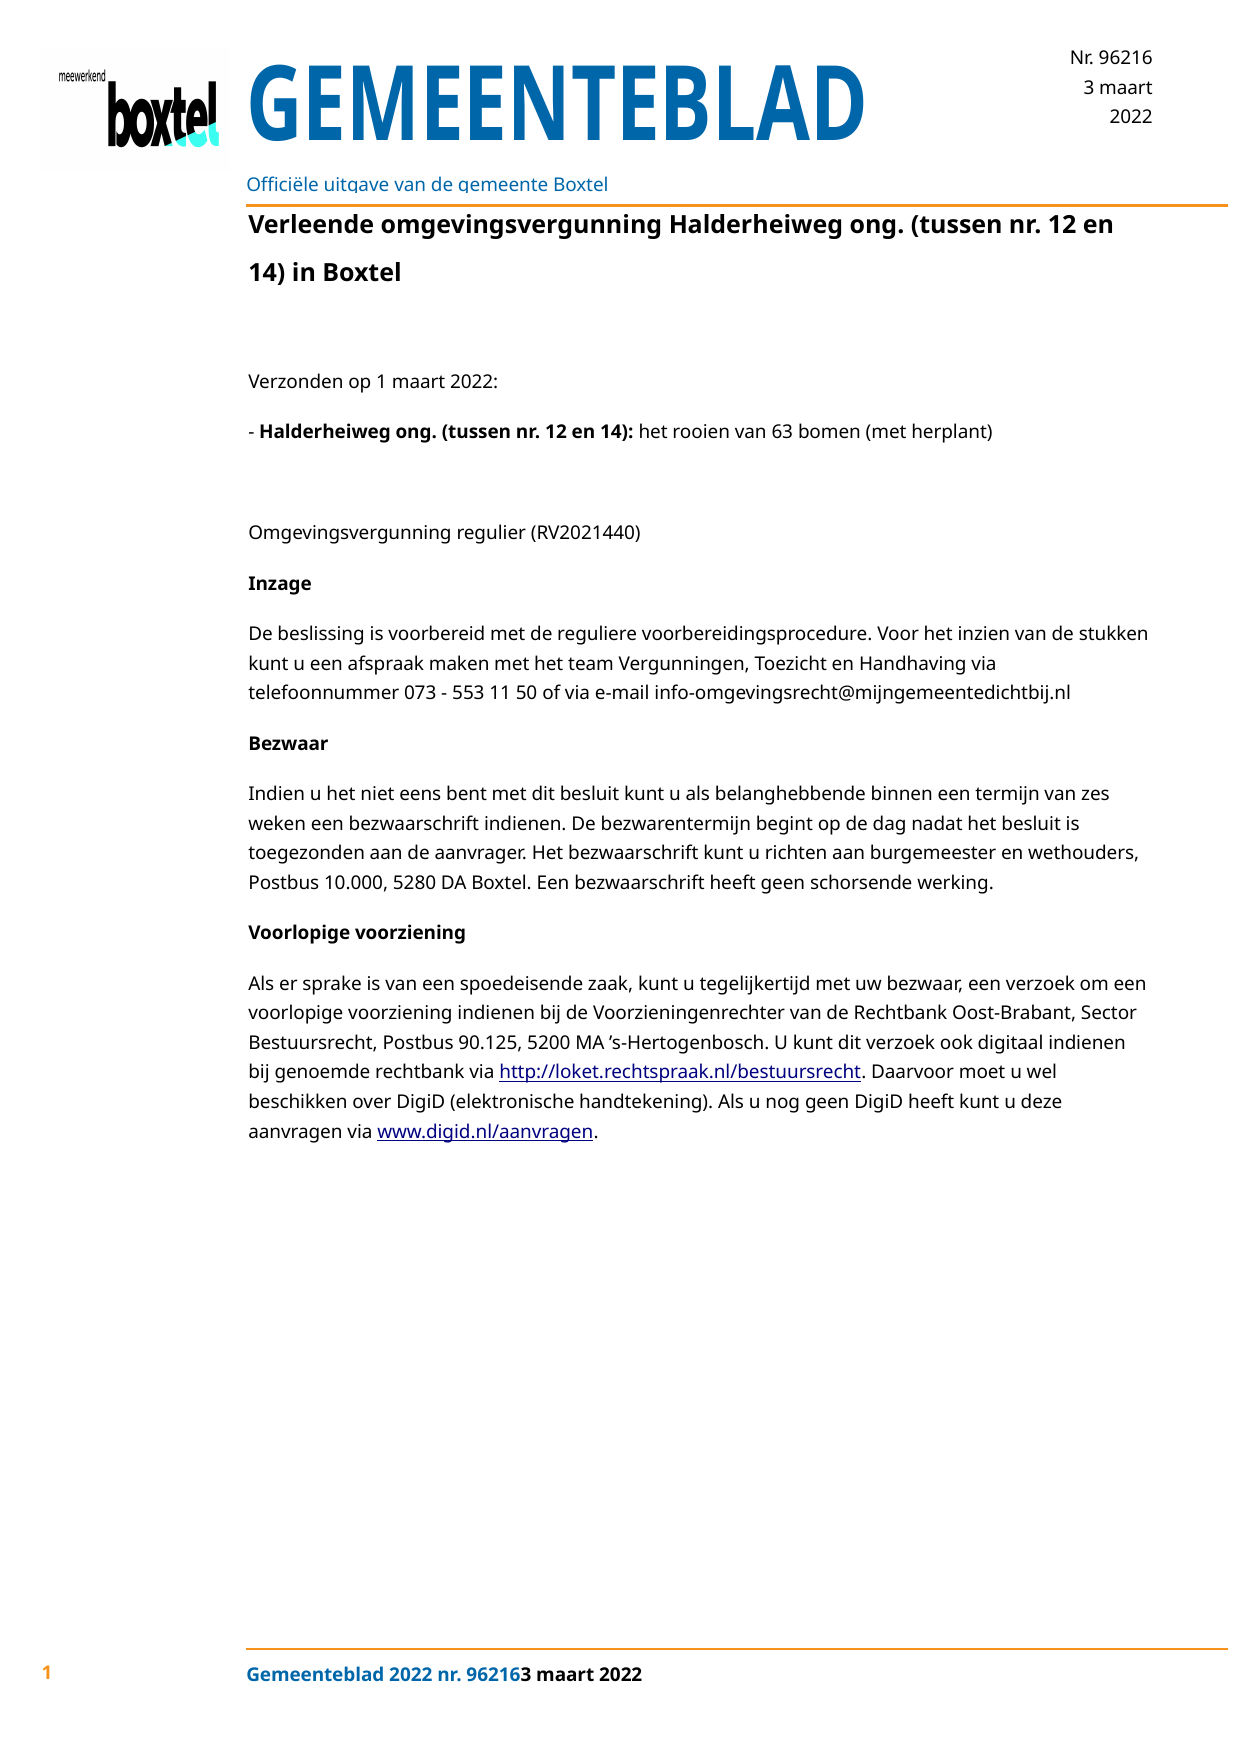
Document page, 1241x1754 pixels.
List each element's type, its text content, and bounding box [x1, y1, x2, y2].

text Inzage [248, 570, 1152, 596]
text Verleende omgevingsvergunning Halderheiweg ong. (tussen nr. 12 en 14) in Boxtel [248, 207, 1152, 288]
text De beslissing is voorbereid met de reguliere voorbereidingsprocedure. Voor het inzien van de stukken kunt u een afspraak maken met het team Vergunningen, Toezicht en Handhaving via telefoonnummer 073 - 553 11 50 of via e-mail info-omgevingsrecht@mijngemeentedichtbij.nl [248, 620, 1152, 705]
text Omgevingsvergunning regulier (RV2021440) [248, 519, 1152, 545]
text Indien u het niet eens bent met dit besluit kunt u als belanghebbende binnen een termijn van zes weken een bezwaarschrift indienen. De bezwarentermijn begint op de dag nadat het besluit is toegezonden aan de aanvrager. Het bezwaarschrift kunt u richten aan burgemeester en wethouders, Postbus 10.000, 5280 DA Boxtel. Een bezwaarschrift heeft geen schorsende werking. [248, 780, 1152, 895]
text Bezwaar [248, 730, 1152, 756]
text Verzonden op 1 maart 2022: [248, 368, 1152, 394]
text Voorlopige voorziening [248, 919, 1152, 945]
text - Halderheiweg ong. (tussen nr. 12 en 14): het rooien van 63 bomen (met herplant) [248, 419, 1152, 444]
text Als er sprake is van een spoedeisende zaak, kunt u tegelijkertijd met uw bezwaar, een verzoek om een voorlopige voorziening indienen bij de Voorzieningenrechter van de Rechtbank Oost-Brabant, Sector Bestuursrecht, Postbus 90.125, 5200 MA ’s-Hertogenbosch. U kunt dit verzoek ook digitaal indienen bij genoemde rechtbank via http://loket.rechtspraak.nl/bestuursrecht. Daarvoor moet u wel beschikken over DigiD (elektronische handtekening). Als u nog geen DigiD heeft kunt u deze aanvragen via www.digid.nl/aanvragen. [248, 970, 1152, 1144]
picture [41, 47, 231, 172]
